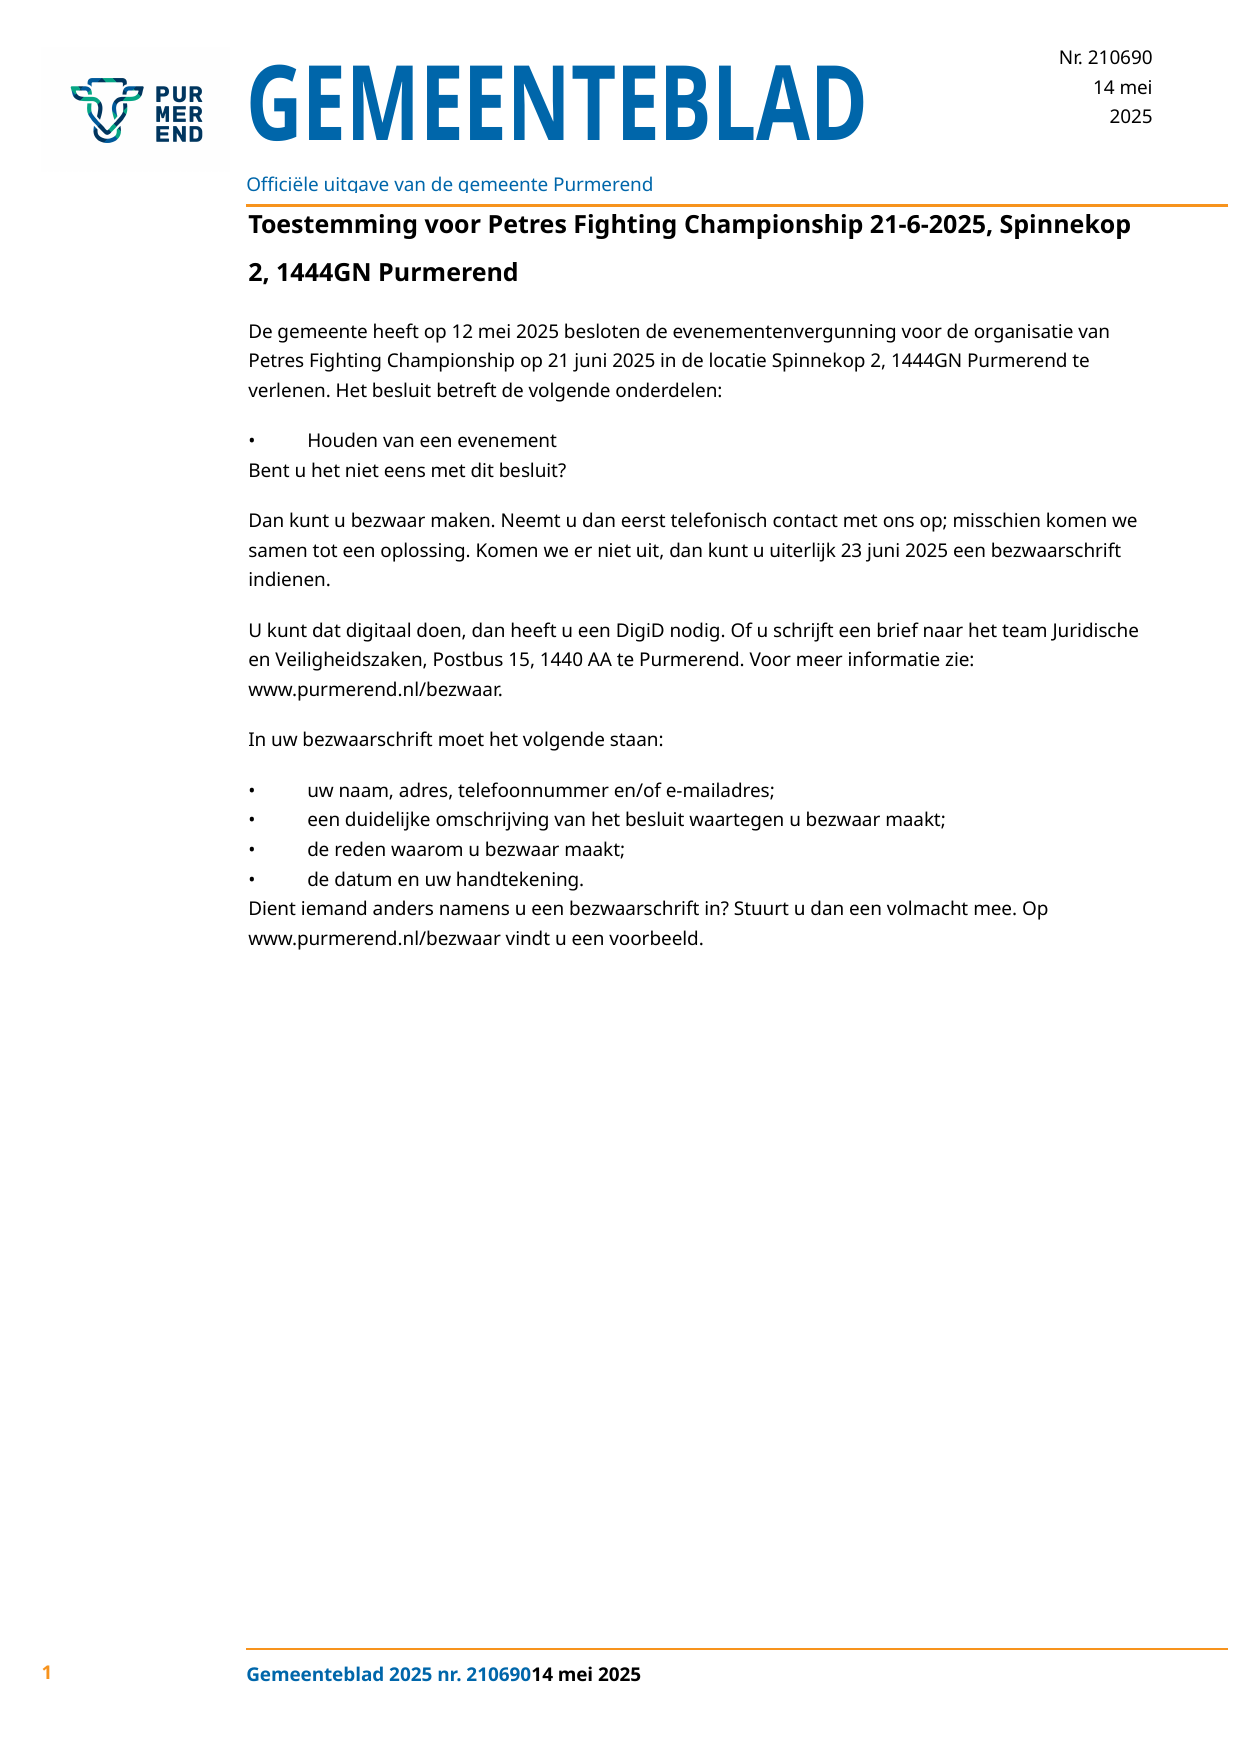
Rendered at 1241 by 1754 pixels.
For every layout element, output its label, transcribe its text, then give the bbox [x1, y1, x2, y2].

list uw naam, adres, telefoonnummer en/of e-mailadres; [248, 777, 1152, 803]
text Toestemming voor Petres Fighting Championship 21-6-2025, Spinnekop 2, 1444GN Purmerend [248, 207, 1152, 288]
list de datum en uw handtekening. [248, 866, 1152, 892]
text Bent u het niet eens met dit besluit? [248, 457, 1152, 483]
list de reden waarom u bezwaar maakt; [248, 836, 1152, 862]
picture [41, 47, 231, 172]
list Houden van een evenement [248, 427, 1152, 453]
text De gemeente heeft op 12 mei 2025 besloten de evenementenvergunning voor de organisatie van Petres Fighting Championship op 21 juni 2025 in de locatie Spinnekop 2, 1444GN Purmerend te verlenen. Het besluit betreft de volgende onderdelen: [248, 318, 1152, 403]
text U kunt dat digitaal doen, dan heeft u een DigiD nodig. Of u schrijft een brief naar het team Juridische en Veiligheidszaken, Postbus 15, 1440 AA te Purmerend. Voor meer informatie zie: www.purmerend.nl/bezwaar. [248, 617, 1152, 702]
list een duidelijke omschrijving van het besluit waartegen u bezwaar maakt; [248, 807, 1152, 832]
text Dan kunt u bezwaar maken. Neemt u dan eerst telefonisch contact met ons op; misschien komen we samen tot een oplossing. Komen we er niet uit, dan kunt u uiterlijk 23 juni 2025 een bezwaarschrift indienen. [248, 507, 1152, 592]
text Dient iemand anders namens u een bezwaarschrift in? Stuurt u dan een volmacht mee. Op www.purmerend.nl/bezwaar vindt u een voorbeeld. [248, 895, 1152, 951]
text In uw bezwaarschrift moet het volgende staan: [248, 727, 1152, 752]
